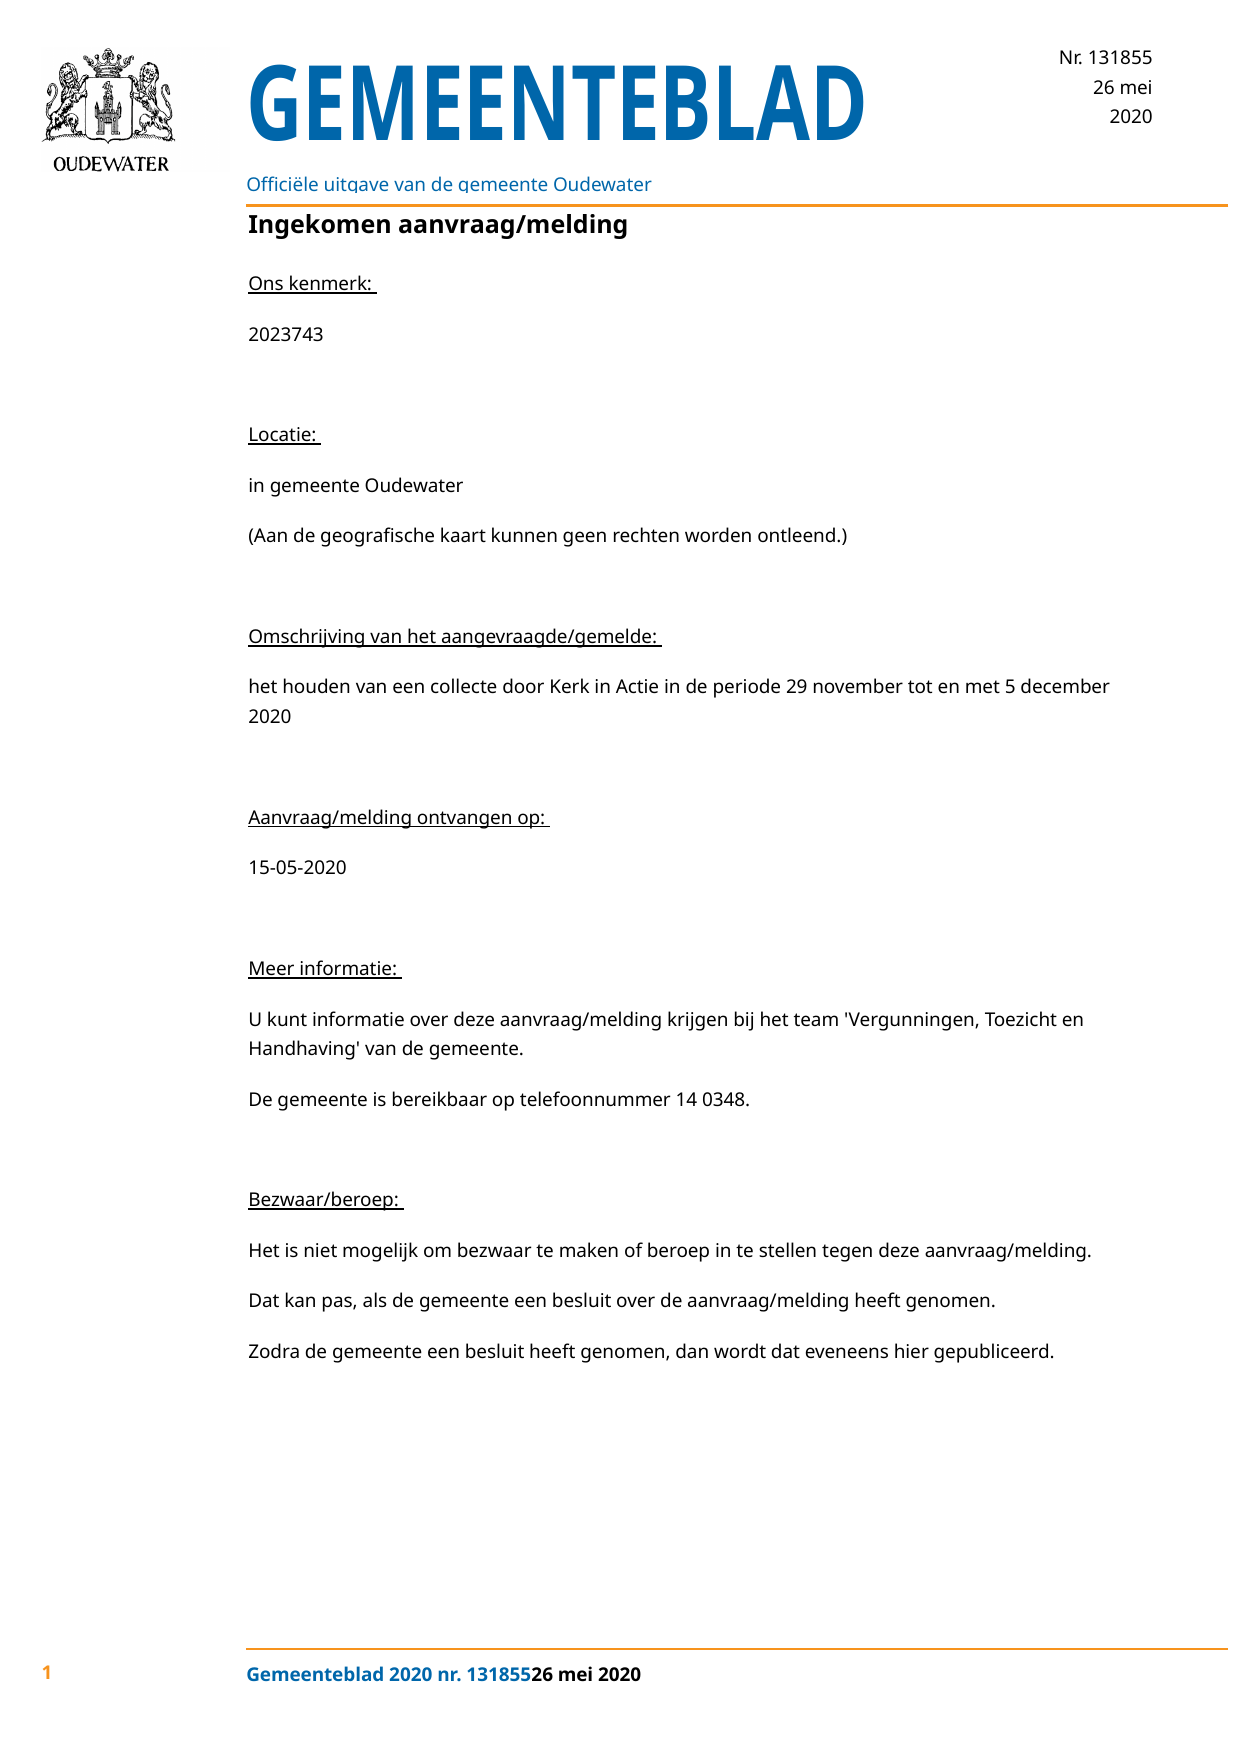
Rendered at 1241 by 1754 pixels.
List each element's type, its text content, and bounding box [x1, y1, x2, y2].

text 2023743 [248, 321, 1152, 346]
text Ingekomen aanvraag/melding [248, 207, 1152, 241]
text Locatie: [248, 422, 1152, 447]
text Aanvraag/melding ontvangen op: [248, 804, 1152, 830]
text in gemeente Oudewater [248, 472, 1152, 498]
text Ons kenmerk: [248, 270, 1152, 296]
text Het is niet mogelijk om bezwaar te maken of beroep in te stellen tegen deze aanvraag/melding. [248, 1237, 1152, 1263]
text 15-05-2020 [248, 854, 1152, 880]
picture [41, 47, 231, 172]
text Bezwaar/beroep: [248, 1187, 1152, 1212]
text U kunt informatie over deze aanvraag/melding krijgen bij het team 'Vergunningen, Toezicht en Handhaving' van de gemeente. [248, 1006, 1152, 1061]
text Zodra de gemeente een besluit heeft genomen, dan wordt dat eveneens hier gepubliceerd. [248, 1338, 1152, 1363]
text (Aan de geografische kaart kunnen geen rechten worden ontleend.) [248, 522, 1152, 548]
text Meer informatie: [248, 955, 1152, 981]
text Omschrijving van het aangevraagde/gemelde: [248, 623, 1152, 649]
text De gemeente is bereikbaar op telefoonnummer 14 0348. [248, 1086, 1152, 1111]
text het houden van een collecte door Kerk in Actie in de periode 29 november tot en met 5 december 2020 [248, 674, 1152, 729]
text Dat kan pas, als de gemeente een besluit over de aanvraag/melding heeft genomen. [248, 1287, 1152, 1313]
